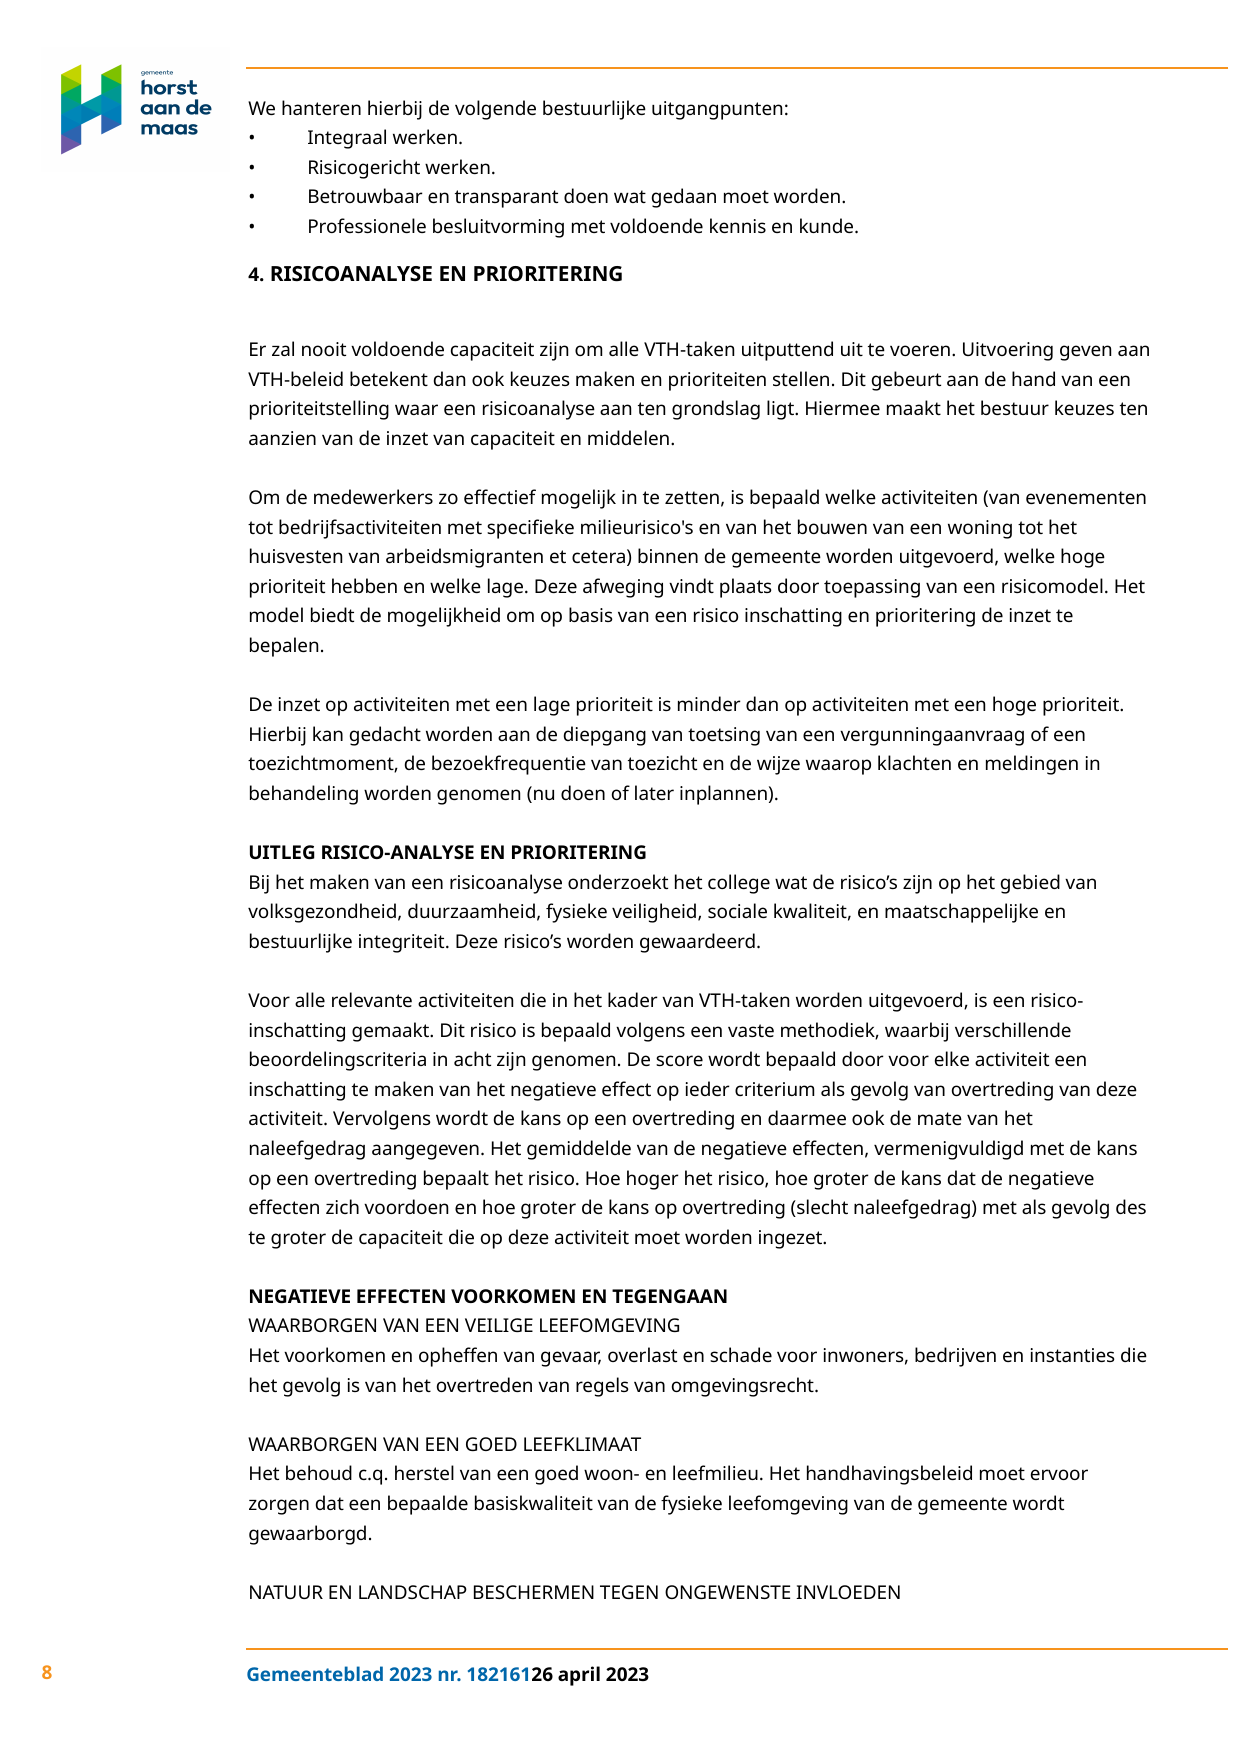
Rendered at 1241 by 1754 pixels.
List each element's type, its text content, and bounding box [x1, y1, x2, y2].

text 4. RISICOANALYSE EN PRIORITERING [248, 259, 1152, 287]
text WAARBORGEN VAN EEN GOED LEEFKLIMAAT [248, 1431, 1152, 1457]
list Risicogericht werken. [248, 154, 1152, 180]
text Bij het maken van een risicoanalyse onderzoekt het college wat de risico’s zijn op het gebied van volksgezondheid, duurzaamheid, fysieke veiligheid, sociale kwaliteit, en maatschappelijke en bestuurlijke integriteit. Deze risico’s worden gewaardeerd. [248, 869, 1152, 954]
text Het voorkomen en opheffen van gevaar, overlast en schade voor inwoners, bedrijven en instanties die het gevolg is van het overtreden van regels van omgevingsrecht. [248, 1342, 1152, 1398]
text Er zal nooit voldoende capaciteit zijn om alle VTH-taken uitputtend uit te voeren. Uitvoering geven aan VTH-beleid betekent dan ook keuzes maken en prioriteiten stellen. Dit gebeurt aan de hand van een prioriteitstelling waar een risicoanalyse aan ten grondslag ligt. Hiermee maakt het bestuur keuzes ten aanzien van de inzet van capaciteit en middelen. [248, 336, 1152, 451]
text Het behoud c.q. herstel van een goed woon- en leefmilieu. Het handhavingsbeleid moet ervoor zorgen dat een bepaalde basiskwaliteit van de fysieke leefomgeving van de gemeente wordt gewaarborgd. [248, 1461, 1152, 1546]
text WAARBORGEN VAN EEN VEILIGE LEEFOMGEVING [248, 1313, 1152, 1338]
list Professionele besluitvorming met voldoende kennis en kunde. [248, 213, 1152, 239]
text NATUUR EN LANDSCHAP BESCHERMEN TEGEN ONGEWENSTE INVLOEDEN [248, 1579, 1152, 1605]
text Om de medewerkers zo effectief mogelijk in te zetten, is bepaald welke activiteiten (van evenementen tot bedrijfsactiviteiten met specifieke milieurisico's en van het bouwen van een woning tot het huisvesten van arbeidsmigranten et cetera) binnen de gemeente worden uitgevoerd, welke hoge prioriteit hebben en welke lage. Deze afweging vindt plaats door toepassing van een risicomodel. Het model biedt de mogelijkheid om op basis van een risico inschatting en prioritering de inzet te bepalen. [248, 484, 1152, 658]
picture [41, 47, 231, 172]
list Betrouwbaar en transparant doen wat gedaan moet worden. [248, 183, 1152, 209]
text De inzet op activiteiten met een lage prioriteit is minder dan op activiteiten met een hoge prioriteit. Hierbij kan gedacht worden aan de diepgang van toetsing van een vergunningaanvraag of een toezichtmoment, de bezoekfrequentie van toezicht en de wijze waarop klachten en meldingen in behandeling worden genomen (nu doen of later inplannen). [248, 691, 1152, 806]
text UITLEG RISICO-ANALYSE EN PRIORITERING [248, 839, 1152, 865]
text We hanteren hierbij de volgende bestuurlijke uitgangpunten: [248, 95, 1152, 121]
list Integraal werken. [248, 124, 1152, 150]
text NEGATIEVE EFFECTEN VOORKOMEN EN TEGENGAAN [248, 1283, 1152, 1309]
text Voor alle relevante activiteiten die in het kader van VTH-taken worden uitgevoerd, is een risico-inschatting gemaakt. Dit risico is bepaald volgens een vaste methodiek, waarbij verschillende beoordelingscriteria in acht zijn genomen. De score wordt bepaald door voor elke activiteit een inschatting te maken van het negatieve effect op ieder criterium als gevolg van overtreding van deze activiteit. Vervolgens wordt de kans op een overtreding en daarmee ook de mate van het naleefgedrag aangegeven. Het gemiddelde van de negatieve effecten, vermenigvuldigd met de kans op een overtreding bepaalt het risico. Hoe hoger het risico, hoe groter de kans dat de negatieve effecten zich voordoen en hoe groter de kans op overtreding (slecht naleefgedrag) met als gevolg des te groter de capaciteit die op deze activiteit moet worden ingezet. [248, 987, 1152, 1250]
